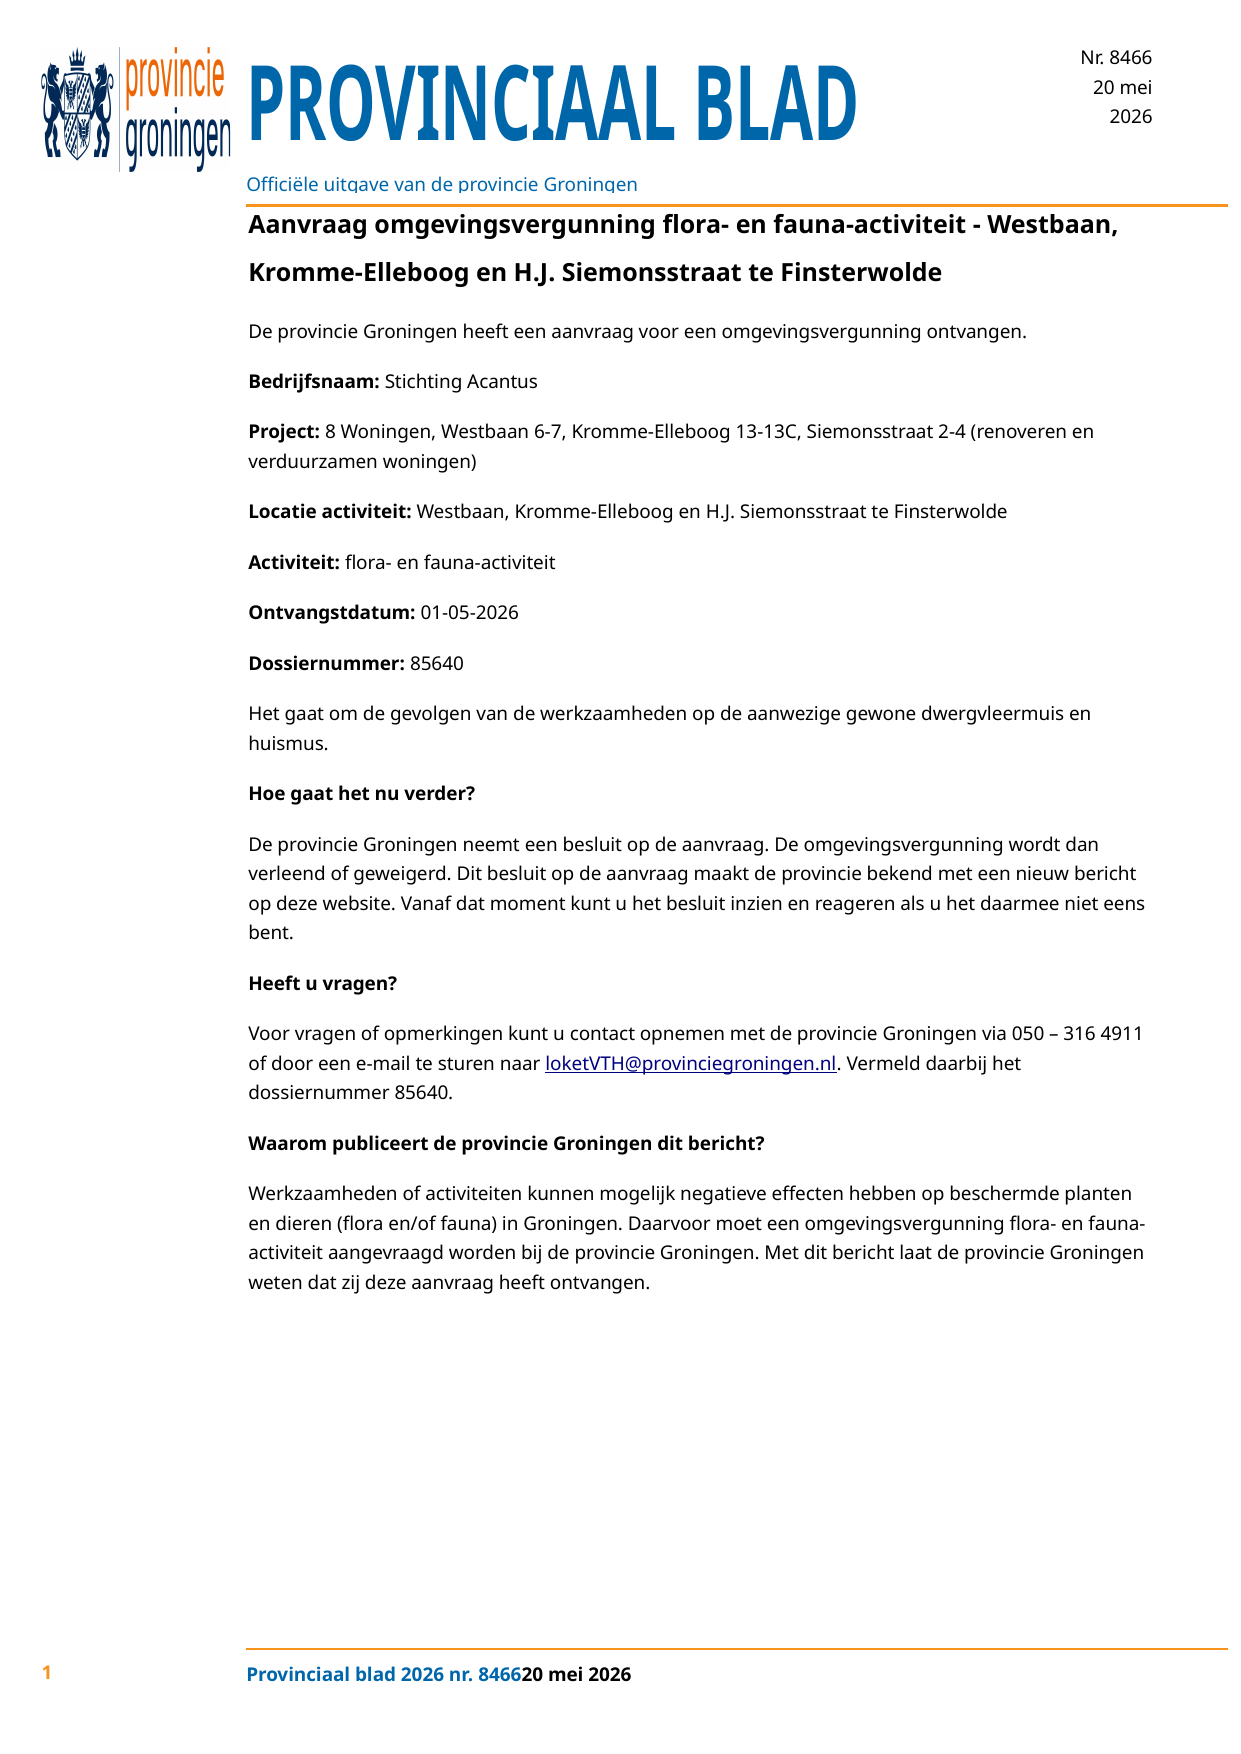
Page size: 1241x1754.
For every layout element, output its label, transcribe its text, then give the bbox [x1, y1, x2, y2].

text Locatie activiteit: Westbaan, Kromme-Elleboog en H.J. Siemonsstraat te Finsterwolde [248, 499, 1152, 524]
text Dossiernummer: 85640 [248, 650, 1152, 676]
text Heeft u vragen? [248, 970, 1152, 996]
text Hoe gaat het nu verder? [248, 780, 1152, 806]
text Project: 8 Woningen, Westbaan 6-7, Kromme-Elleboog 13-13C, Siemonsstraat 2-4 (renoveren en verduurzamen woningen) [248, 419, 1152, 474]
text Het gaat om de gevolgen van de werkzaamheden op de aanwezige gewone dwergvleermuis en huismus. [248, 700, 1152, 756]
text Activiteit: flora- en fauna-activiteit [248, 549, 1152, 575]
text Werkzaamheden of activiteiten kunnen mogelijk negatieve effecten hebben op beschermde planten en dieren (flora en/of fauna) in Groningen. Daarvoor moet een omgevingsvergunning flora- en fauna-activiteit aangevraagd worden bij de provincie Groningen. Met dit bericht laat de provincie Groningen weten dat zij deze aanvraag heeft ontvangen. [248, 1180, 1152, 1295]
text Ontvangstdatum: 01-05-2026 [248, 599, 1152, 625]
text Voor vragen of opmerkingen kunt u contact opnemen met de provincie Groningen via 050 – 316 4911 of door een e-mail te sturen naar loketVTH@provinciegroningen.nl. Vermeld daarbij het dossiernummer 85640. [248, 1020, 1152, 1105]
text Aanvraag omgevingsvergunning flora- en fauna-activiteit - Westbaan, Kromme-Elleboog en H.J. Siemonsstraat te Finsterwolde [248, 207, 1152, 288]
text De provincie Groningen neemt een besluit op de aanvraag. De omgevingsvergunning wordt dan verleend of geweigerd. Dit besluit op de aanvraag maakt de provincie bekend met een nieuw bericht op deze website. Vanaf dat moment kunt u het besluit inzien en reageren als u het daarmee niet eens bent. [248, 831, 1152, 945]
text Bedrijfsnaam: Stichting Acantus [248, 368, 1152, 394]
text De provincie Groningen heeft een aanvraag voor een omgevingsvergunning ontvangen. [248, 318, 1152, 344]
text Waarom publiceert de provincie Groningen dit bericht? [248, 1130, 1152, 1156]
picture [41, 47, 231, 172]
